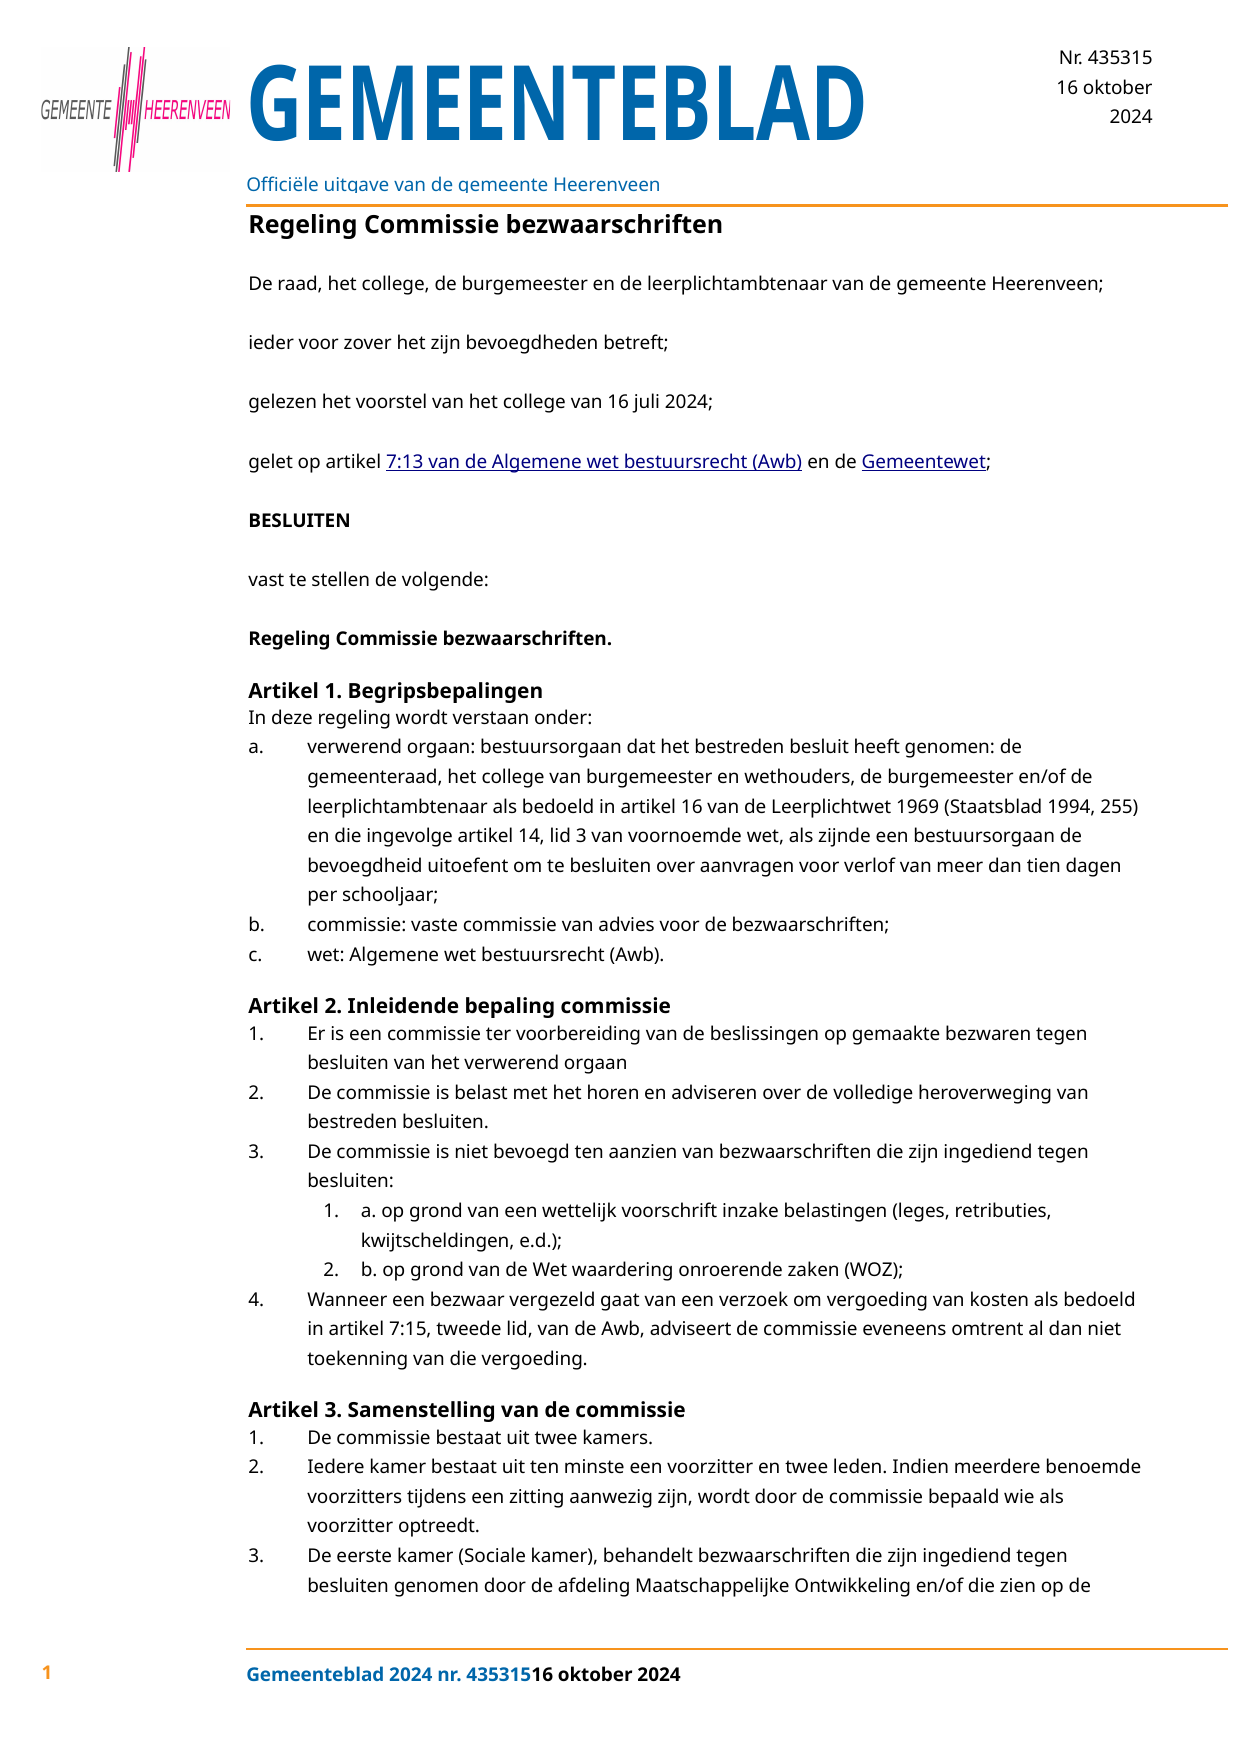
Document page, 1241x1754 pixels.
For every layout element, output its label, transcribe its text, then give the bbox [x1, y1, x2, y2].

text Regeling Commissie bezwaarschriften. [248, 625, 1152, 651]
list De eerste kamer (Sociale kamer), behandelt bezwaarschriften die zijn ingediend tegen besluiten genomen door de afdeling Maatschappelijke Ontwikkeling en/of die zien op de [248, 1542, 1152, 1598]
text gelet op artikel 7:13 van de Algemene wet bestuursrecht (Awb) en de Gemeentewet; [248, 448, 1152, 473]
text ieder voor zover het zijn bevoegdheden betreft; [248, 329, 1152, 355]
list verwerend orgaan: bestuursorgaan dat het bestreden besluit heeft genomen: de gemeenteraad, het college van burgemeester en wethouders, de burgemeester en/of de leerplichtambtenaar als bedoeld in artikel 16 van de Leerplichtwet 1969 (Staatsblad 1994, 255) en die ingevolge artikel 14, lid 3 van voornoemde wet, als zijnde een bestuursorgaan de bevoegdheid uitoefent om te besluiten over aanvragen voor verlof van meer dan tien dagen per schooljaar; [248, 734, 1152, 907]
text vast te stellen de volgende: [248, 566, 1152, 592]
text BESLUITEN [248, 507, 1152, 533]
text Artikel 1. Begripsbepalingen [248, 676, 1152, 704]
text gelezen het voorstel van het college van 16 juli 2024; [248, 389, 1152, 414]
list Er is een commissie ter voorbereiding van de beslissingen op gemaakte bezwaren tegen besluiten van het verwerend orgaan [248, 1020, 1152, 1075]
picture [41, 47, 231, 172]
list commissie: vaste commissie van advies voor de bezwaarschriften; [248, 911, 1152, 937]
text In deze regeling wordt verstaan onder: [248, 704, 1152, 730]
list b. op grond van de Wet waardering onroerende zaken (WOZ); [323, 1256, 1152, 1282]
text Regeling Commissie bezwaarschriften [248, 207, 1152, 241]
text Artikel 3. Samenstelling van de commissie [248, 1396, 1152, 1424]
list Iedere kamer bestaat uit ten minste een voorzitter en twee leden. Indien meerdere benoemde voorzitters tijdens een zitting aanwezig zijn, wordt door de commissie bepaald wie als voorzitter optreedt. [248, 1453, 1152, 1538]
list wet: Algemene wet bestuursrecht (Awb). [248, 941, 1152, 967]
list De commissie is belast met het horen en adviseren over de volledige heroverweging van bestreden besluiten. [248, 1079, 1152, 1134]
list a. op grond van een wettelijk voorschrift inzake belastingen (leges, retributies, kwijtscheldingen, e.d.); [323, 1197, 1152, 1252]
list De commissie bestaat uit twee kamers. [248, 1424, 1152, 1450]
list Wanneer een bezwaar vergezeld gaat van een verzoek om vergoeding van kosten als bedoeld in artikel 7:15, tweede lid, van de Awb, adviseert de commissie eveneens omtrent al dan niet toekenning van die vergoeding. [248, 1286, 1152, 1371]
list De commissie is niet bevoegd ten aanzien van bezwaarschriften die zijn ingediend tegen besluiten: [248, 1138, 1152, 1193]
text Artikel 2. Inleidende bepaling commissie [248, 991, 1152, 1020]
text De raad, het college, de burgemeester en de leerplichtambtenaar van de gemeente Heerenveen; [248, 270, 1152, 296]
